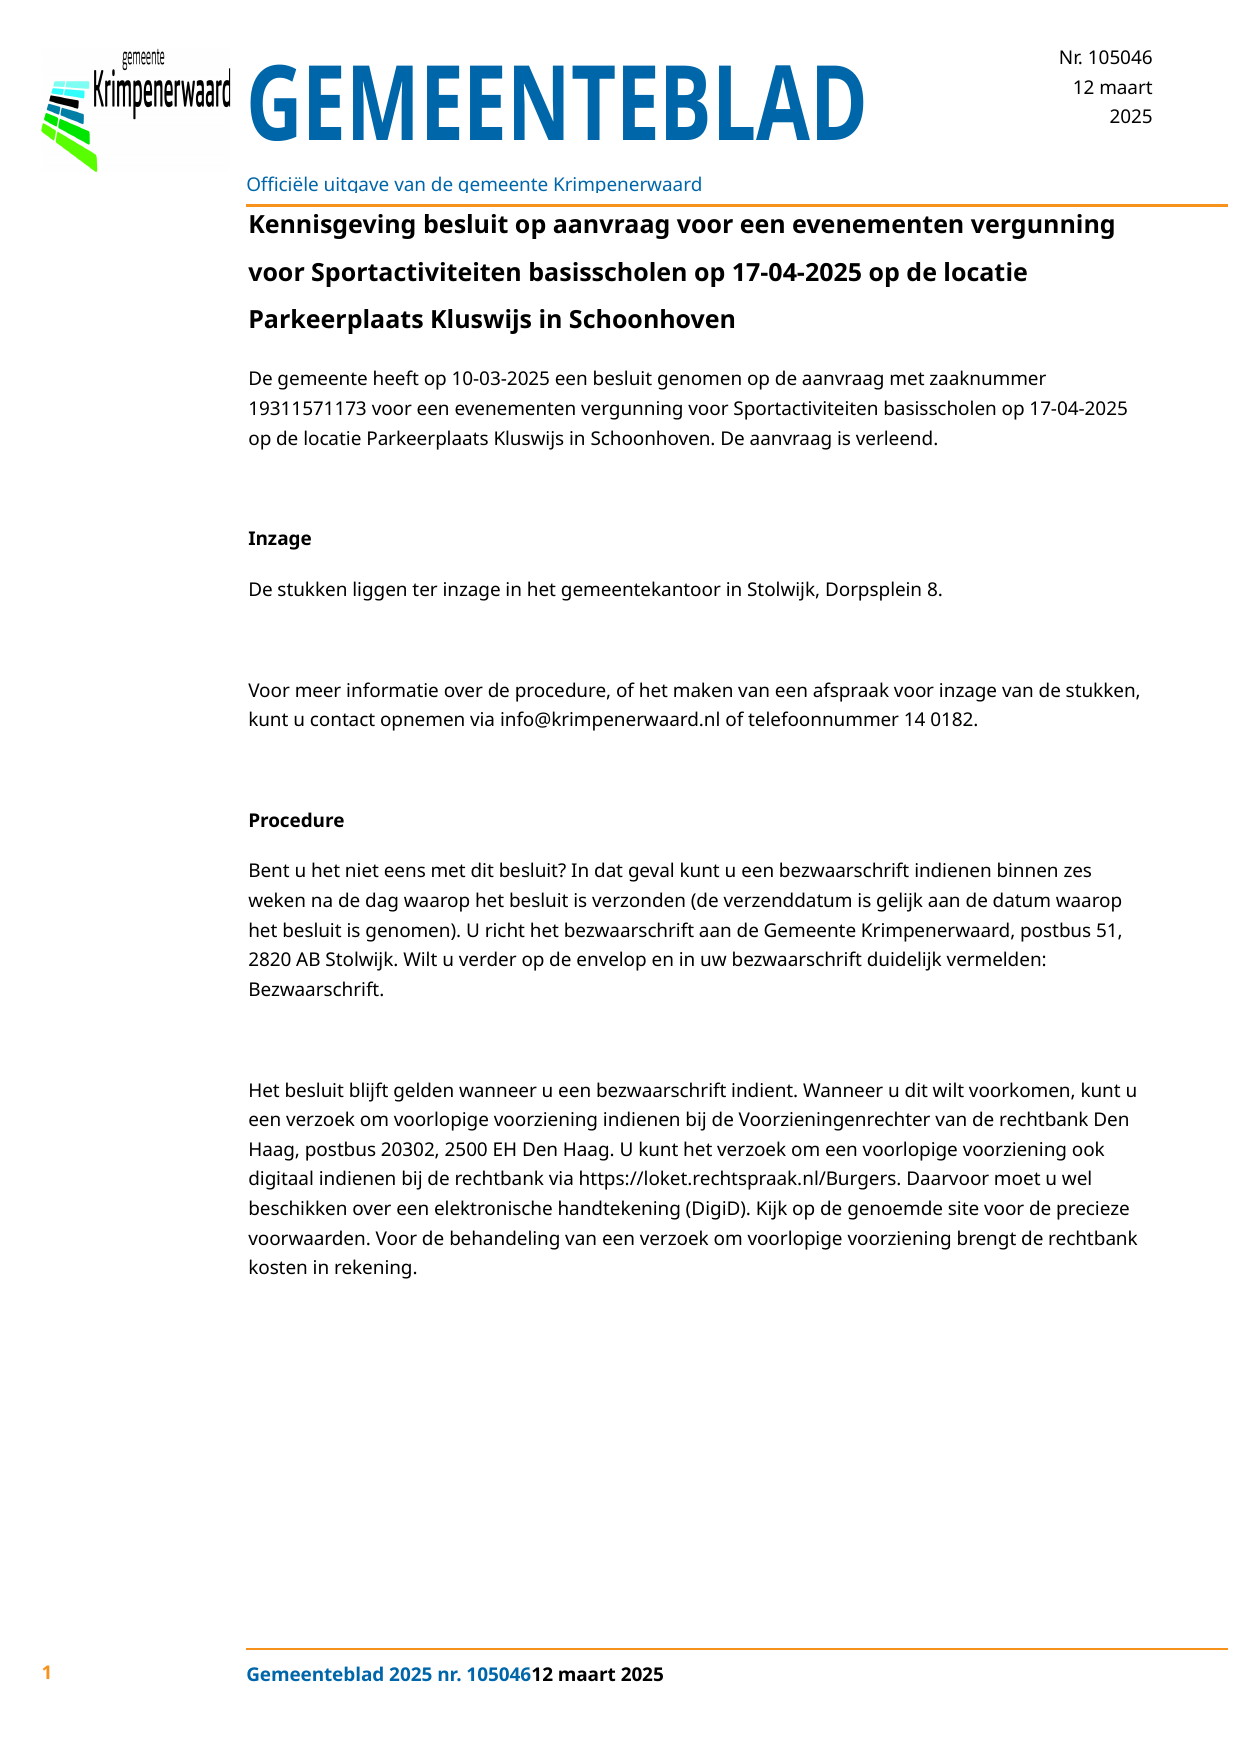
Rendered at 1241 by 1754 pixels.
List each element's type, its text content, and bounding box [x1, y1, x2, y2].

text Voor meer informatie over de procedure, of het maken van een afspraak voor inzage van de stukken, kunt u contact opnemen via info@krimpenerwaard.nl of telefoonnummer 14 0182. [248, 677, 1152, 732]
text De gemeente heeft op 10-03-2025 een besluit genomen op de aanvraag met zaaknummer 19311571173 voor een evenementen vergunning voor Sportactiviteiten basisscholen op 17-04-2025 op de locatie Parkeerplaats Kluswijs in Schoonhoven. De aanvraag is verleend. [248, 366, 1152, 450]
text Bent u het niet eens met dit besluit? In dat geval kunt u een bezwaarschrift indienen binnen zes weken na de dag waarop het besluit is verzonden (de verzenddatum is gelijk aan de datum waarop het besluit is genomen). U richt het bezwaarschrift aan de Gemeente Krimpenerwaard, postbus 51, 2820 AB Stolwijk. Wilt u verder op de envelop en in uw bezwaarschrift duidelijk vermelden: Bezwaarschrift. [248, 858, 1152, 1002]
picture [41, 47, 231, 172]
text Procedure [248, 807, 1152, 833]
text Het besluit blijft gelden wanneer u een bezwaarschrift indient. Wanneer u dit wilt voorkomen, kunt u een verzoek om voorlopige voorziening indienen bij de Voorzieningenrechter van de rechtbank Den Haag, postbus 20302, 2500 EH Den Haag. U kunt het verzoek om een voorlopige voorziening ook digitaal indienen bij de rechtbank via https://loket.rechtspraak.nl/Burgers. Daarvoor moet u wel beschikken over een elektronische handtekening (DigiD). Kijk op de genoemde site voor de precieze voorwaarden. Voor de behandeling van een verzoek om voorlopige voorziening brengt de rechtbank kosten in rekening. [248, 1077, 1152, 1280]
text De stukken liggen ter inzage in het gemeentekantoor in Stolwijk, Dorpsplein 8. [248, 576, 1152, 602]
text Kennisgeving besluit op aanvraag voor een evenementen vergunning voor Sportactiviteiten basisscholen op 17-04-2025 op de locatie Parkeerplaats Kluswijs in Schoonhoven [248, 207, 1152, 336]
text Inzage [248, 526, 1152, 551]
